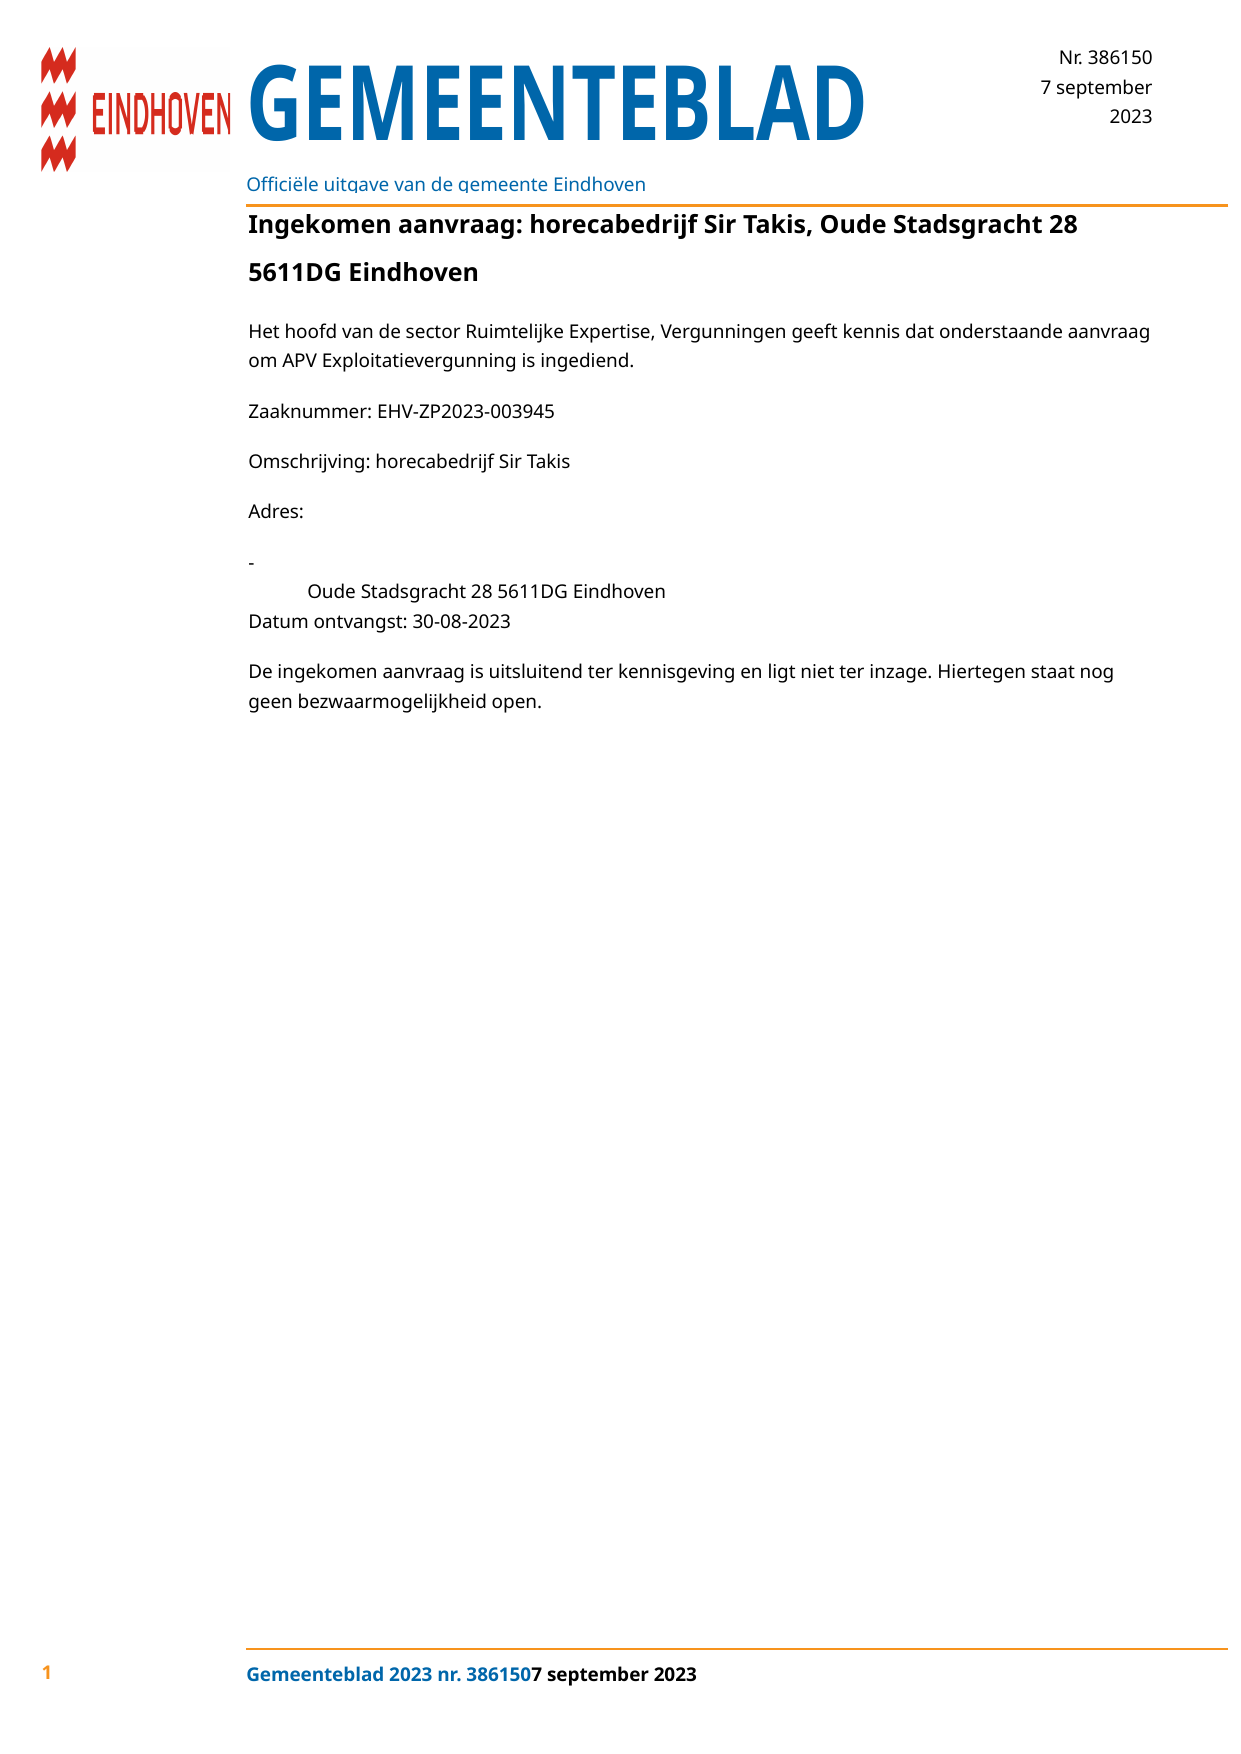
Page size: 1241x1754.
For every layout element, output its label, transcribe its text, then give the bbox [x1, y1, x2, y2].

text Datum ontvangst: 30-08-2023 [248, 608, 1152, 634]
text Zaaknummer: EHV-ZP2023-003945 [248, 398, 1152, 424]
picture [41, 47, 231, 172]
text Adres: [248, 499, 1152, 524]
list Oude Stadsgracht 28 5611DG Eindhoven [248, 579, 1152, 604]
text De ingekomen aanvraag is uitsluitend ter kennisgeving en ligt niet ter inzage. Hiertegen staat nog geen bezwaarmogelijkheid open. [248, 659, 1152, 714]
text Ingekomen aanvraag: horecabedrijf Sir Takis, Oude Stadsgracht 28 5611DG Eindhoven [248, 207, 1152, 288]
text Omschrijving: horecabedrijf Sir Takis [248, 448, 1152, 474]
text Het hoofd van de sector Ruimtelijke Expertise, Vergunningen geeft kennis dat onderstaande aanvraag om APV Exploitatievergunning is ingediend. [248, 318, 1152, 373]
